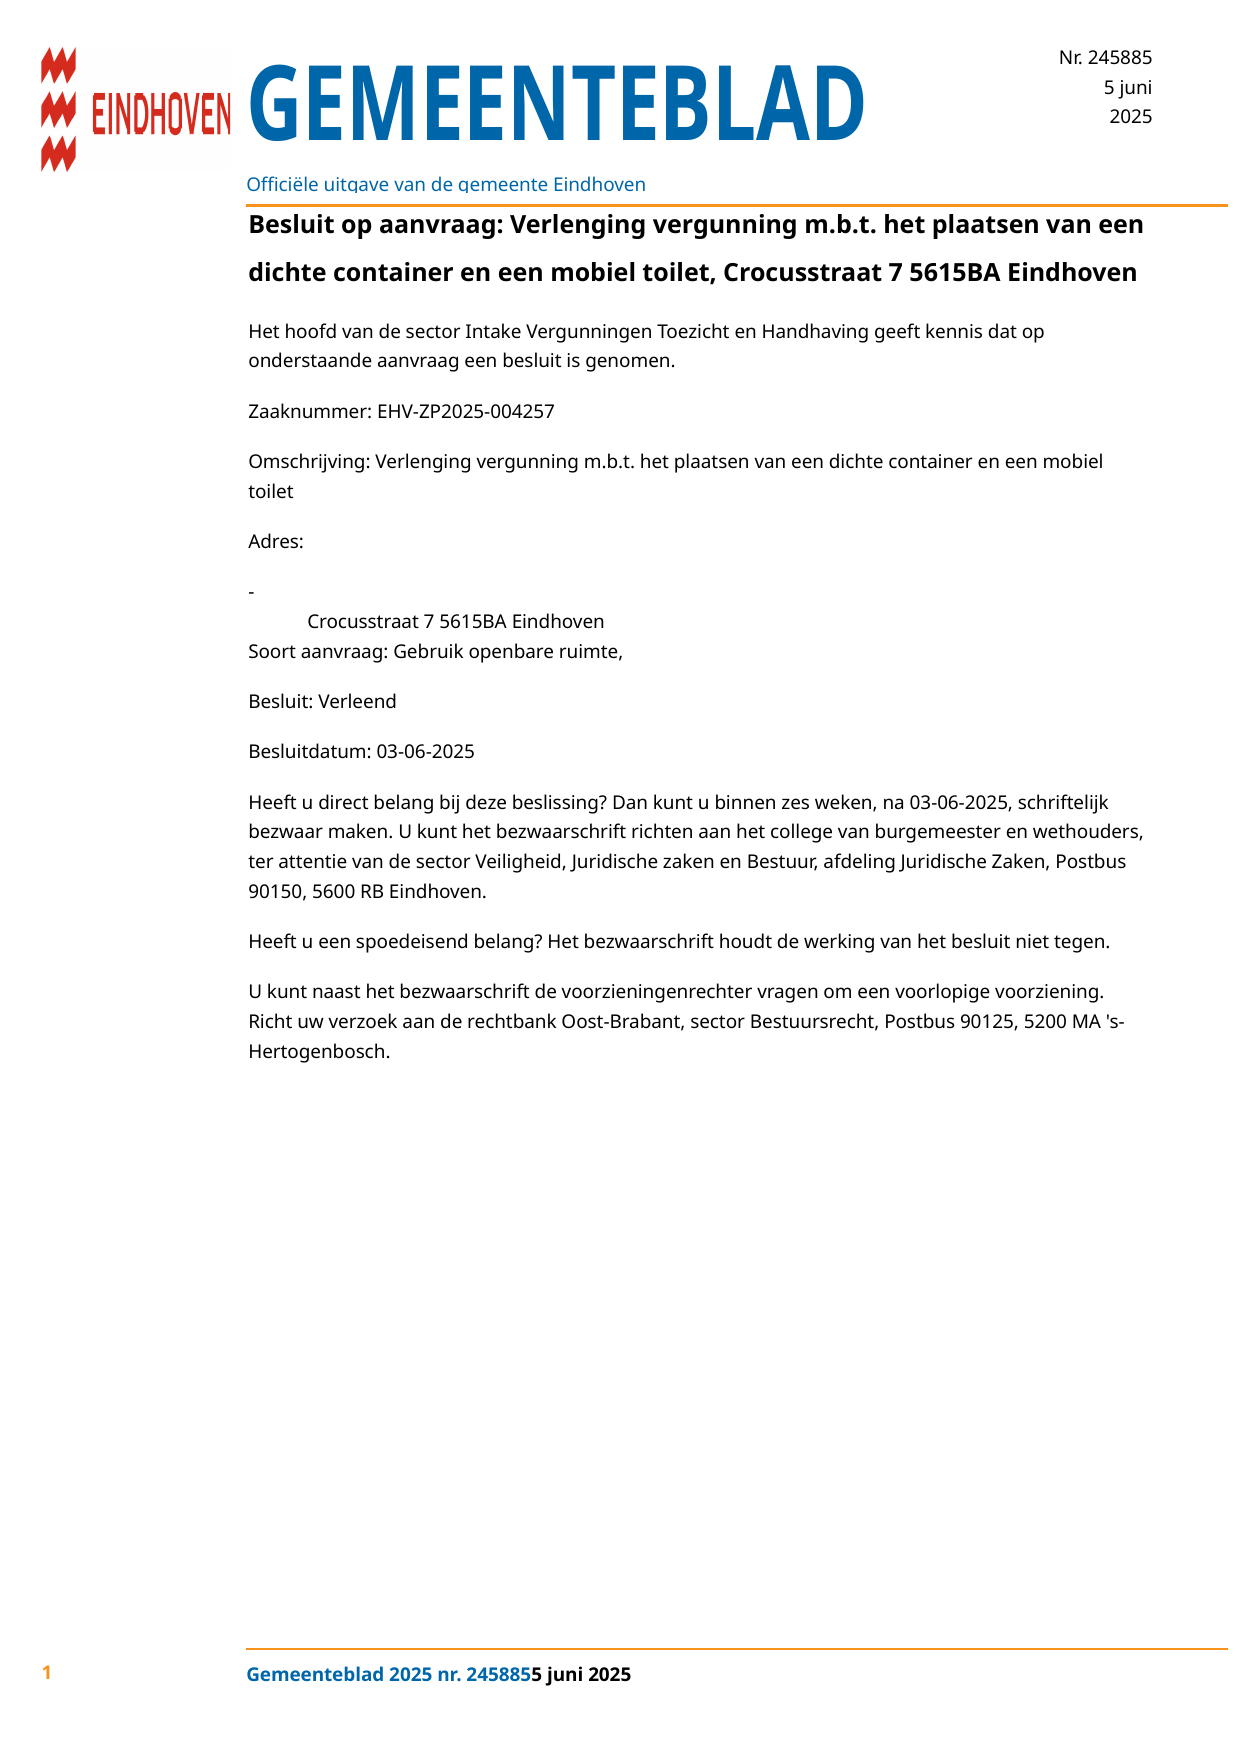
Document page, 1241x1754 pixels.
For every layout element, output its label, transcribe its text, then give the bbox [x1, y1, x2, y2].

text Zaaknummer: EHV-ZP2025-004257 [248, 398, 1152, 424]
text Heeft u een spoedeisend belang? Het bezwaarschrift houdt de werking van het besluit niet tegen. [248, 928, 1152, 954]
list Crocusstraat 7 5615BA Eindhoven [248, 608, 1152, 634]
text Besluitdatum: 03-06-2025 [248, 739, 1152, 764]
picture [41, 47, 231, 172]
text Besluit op aanvraag: Verlenging vergunning m.b.t. het plaatsen van een dichte container en een mobiel toilet, Crocusstraat 7 5615BA Eindhoven [248, 207, 1152, 288]
text Besluit: Verleend [248, 688, 1152, 714]
text U kunt naast het bezwaarschrift de voorzieningenrechter vragen om een voorlopige voorziening. Richt uw verzoek aan de rechtbank Oost-Brabant, sector Bestuursrecht, Postbus 90125, 5200 MA 's-Hertogenbosch. [248, 979, 1152, 1064]
text Omschrijving: Verlenging vergunning m.b.t. het plaatsen van een dichte container en een mobiel toilet [248, 448, 1152, 504]
text Heeft u direct belang bij deze beslissing? Dan kunt u binnen zes weken, na 03-06-2025, schriftelijk bezwaar maken. U kunt het bezwaarschrift richten aan het college van burgemeester en wethouders, ter attentie van de sector Veiligheid, Juridische zaken en Bestuur, afdeling Juridische Zaken, Postbus 90150, 5600 RB Eindhoven. [248, 789, 1152, 904]
text Adres: [248, 528, 1152, 554]
text Soort aanvraag: Gebruik openbare ruimte, [248, 638, 1152, 664]
text Het hoofd van de sector Intake Vergunningen Toezicht en Handhaving geeft kennis dat op onderstaande aanvraag een besluit is genomen. [248, 318, 1152, 373]
